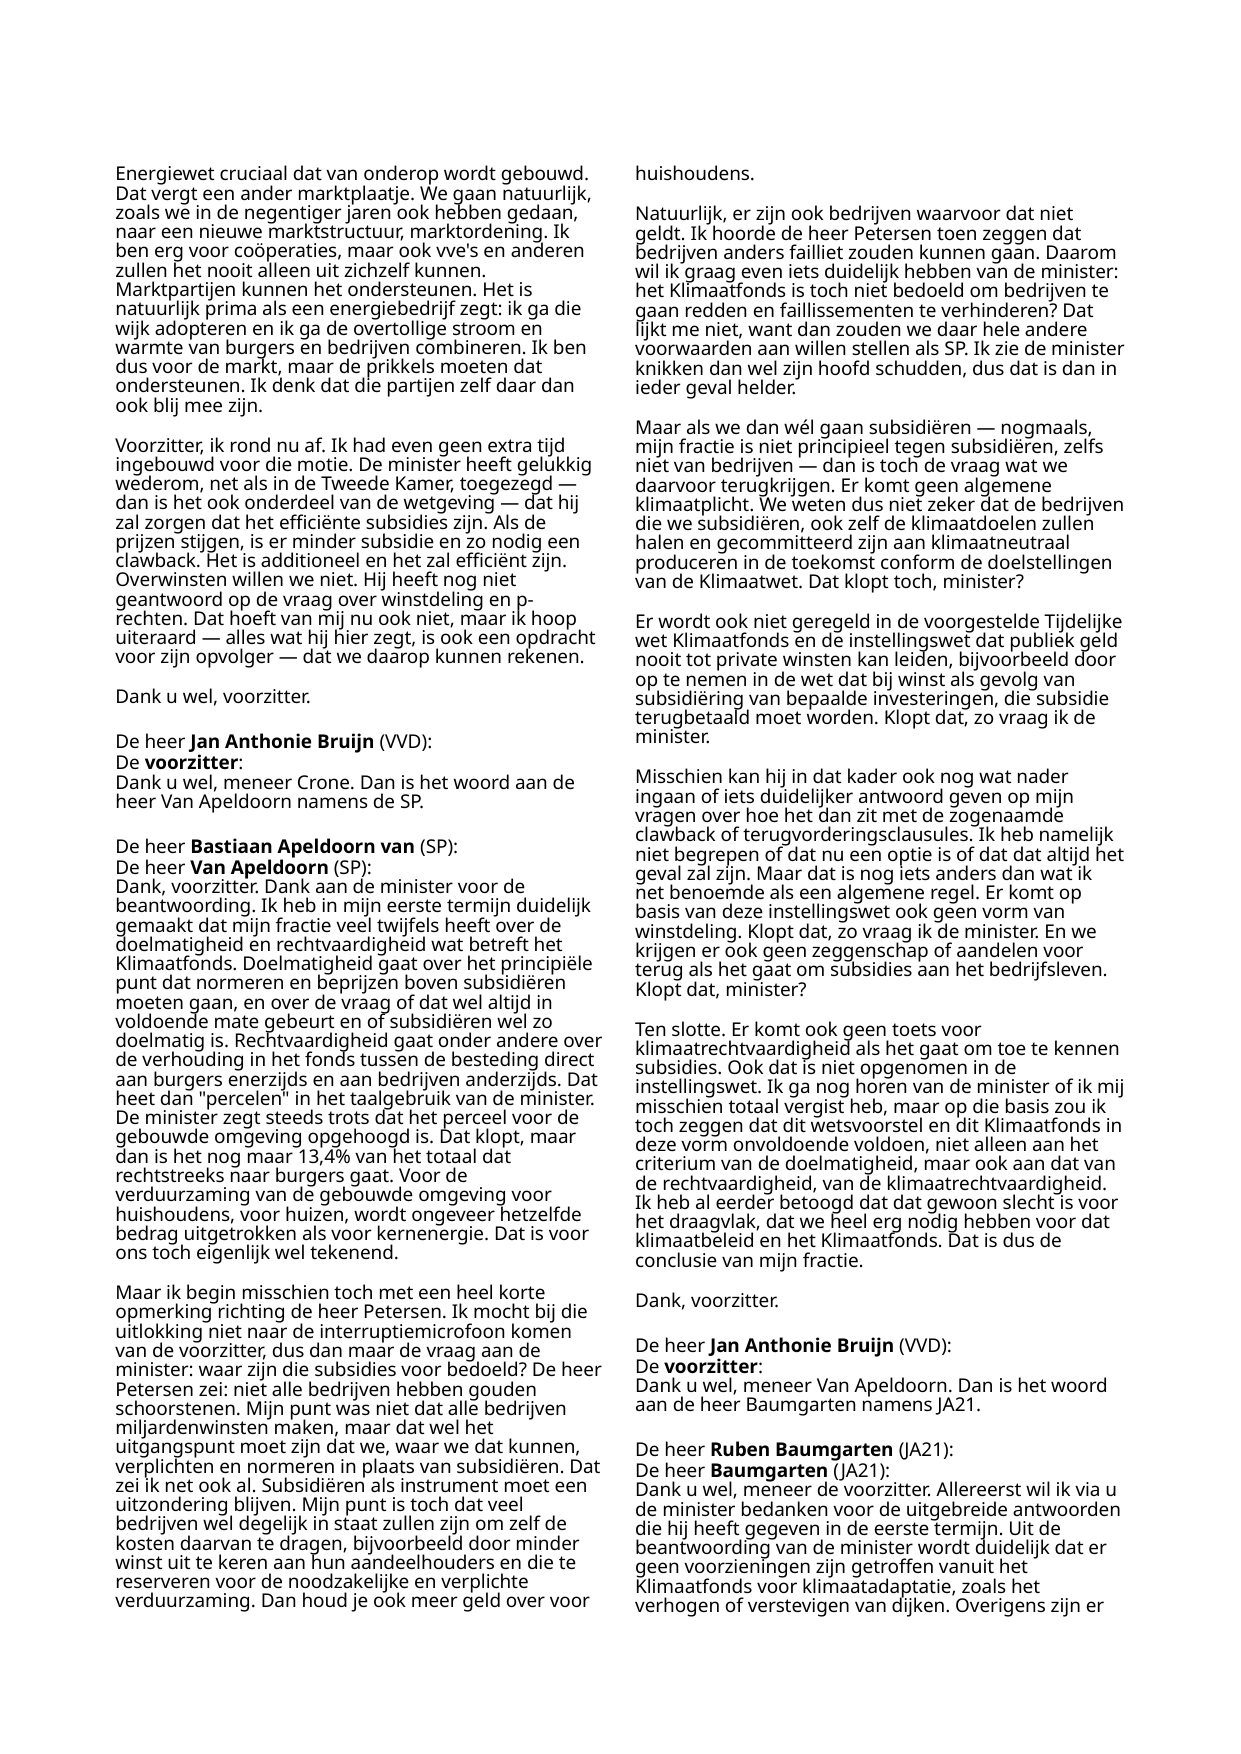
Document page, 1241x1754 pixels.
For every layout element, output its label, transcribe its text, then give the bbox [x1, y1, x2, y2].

text Natuurlijk, er zijn ook bedrijven waarvoor dat niet geldt. Ik hoorde de heer Petersen toen zeggen dat bedrijven anders failliet zouden kunnen gaan. Daarom wil ik graag even iets duidelijk hebben van de minister: het Klimaatfonds is toch niet bedoeld om bedrijven te gaan redden en faillissementen te verhinderen? Dat lijkt me niet, want dan zouden we daar hele andere voorwaarden aan willen stellen als SP. Ik zie de minister knikken dan wel zijn hoofd schudden, dus dat is dan in ieder geval helder. [635, 205, 1125, 398]
text De voorzitter: [635, 1358, 1125, 1377]
text De heer Bastiaan Apeldoorn van (SP): [115, 833, 605, 859]
text Maar ik begin misschien toch met een heel korte opmerking richting de heer Petersen. Ik mocht bij die uitlokking niet naar de interruptiemicrofoon komen van de voorzitter, dus dan maar de vraag aan de minister: waar zijn die subsidies voor bedoeld? De heer Petersen zei: niet alle bedrijven hebben gouden schoorstenen. Mijn punt was niet dat alle bedrijven miljardenwinsten maken, maar dat wel het uitgangspunt moet zijn dat we, waar we dat kunnen, verplichten en normeren in plaats van subsidiëren. Dat zei ik net ook al. Subsidiëren als instrument moet een uitzondering blijven. Mijn punt is toch dat veel bedrijven wel degelijk in staat zullen zijn om zelf de kosten daarvan te dragen, bijvoorbeeld door minder winst uit te keren aan hun aandeelhouders en die te reserveren voor de noodzakelijke en verplichte verduurzaming. Dan houd je ook meer geld over voor [115, 1284, 605, 1612]
text Ten slotte. Er komt ook geen toets voor klimaatrechtvaardigheid als het gaat om toe te kennen subsidies. Ook dat is niet opgenomen in de instellingswet. Ik ga nog horen van de minister of ik mij misschien totaal vergist heb, maar op die basis zou ik toch zeggen dat dit wetsvoorstel en dit Klimaatfonds in deze vorm onvoldoende voldoen, niet alleen aan het criterium van de doelmatigheid, maar ook aan dat van de rechtvaardigheid, van de klimaatrechtvaardigheid. Ik heb al eerder betoogd dat dat gewoon slecht is voor het draagvlak, dat we heel erg nodig hebben voor dat klimaatbeleid en het Klimaatfonds. Dat is dus de conclusie van mijn fractie. [635, 1021, 1125, 1271]
text Dank, voorzitter. [635, 1292, 1125, 1311]
text Dank, voorzitter. Dank aan de minister voor de beantwoording. Ik heb in mijn eerste termijn duidelijk gemaakt dat mijn fractie veel twijfels heeft over de doelmatigheid en rechtvaardigheid wat betreft het Klimaatfonds. Doelmatigheid gaat over het principiële punt dat normeren en beprijzen boven subsidiëren moeten gaan, en over de vraag of dat wel altijd in voldoende mate gebeurt en of subsidiëren wel zo doelmatig is. Rechtvaardigheid gaat onder andere over de verhouding in het fonds tussen de besteding direct aan burgers enerzijds en aan bedrijven anderzijds. Dat heet dan "percelen" in het taalgebruik van de minister. De minister zegt steeds trots dat het perceel voor de gebouwde omgeving opgehoogd is. Dat klopt, maar dan is het nog maar 13,4% van het totaal dat rechtstreeks naar burgers gaat. Voor de verduurzaming van de gebouwde omgeving voor huishoudens, voor huizen, wordt ongeveer hetzelfde bedrag uitgetrokken als voor kernenergie. Dat is voor ons toch eigenlijk wel tekenend. [115, 878, 605, 1263]
text De heer Van Apeldoorn (SP): [115, 859, 605, 878]
text Misschien kan hij in dat kader ook nog wat nader ingaan of iets duidelijker antwoord geven op mijn vragen over hoe het dan zit met de zogenaamde clawback of terugvorderingsclausules. Ik heb namelijk niet begrepen of dat nu een optie is of dat dat altijd het geval zal zijn. Maar dat is nog iets anders dan wat ik net benoemde als een algemene regel. Er komt op basis van deze instellingswet ook geen vorm van winstdeling. Klopt dat, zo vraag ik de minister. En we krijgen er ook geen zeggenschap of aandelen voor terug als het gaat om subsidies aan het bedrijfsleven. Klopt dat, minister? [635, 768, 1125, 1000]
text Dank u wel, voorzitter. [115, 688, 605, 708]
text De heer Ruben Baumgarten (JA21): [635, 1436, 1125, 1462]
text Dank u wel, meneer Van Apeldoorn. Dan is het woord aan de heer Baumgarten namens JA21. [635, 1377, 1125, 1415]
text Er wordt ook niet geregeld in de voorgestelde Tijdelijke wet Klimaatfonds en de instellingswet dat publiek geld nooit tot private winsten kan leiden, bijvoorbeeld door op te nemen in de wet dat bij winst als gevolg van subsidiëring van bepaalde investeringen, die subsidie terugbetaald moet worden. Klopt dat, zo vraag ik de minister. [635, 613, 1125, 748]
text De heer Jan Anthonie Bruijn (VVD): [115, 729, 605, 754]
text De heer Baumgarten (JA21): [635, 1462, 1125, 1481]
text huishoudens. [635, 165, 1125, 184]
text De voorzitter: [115, 754, 605, 774]
text Dank u wel, meneer Crone. Dan is het woord aan de heer Van Apeldoorn namens de SP. [115, 774, 605, 812]
text De heer Jan Anthonie Bruijn (VVD): [635, 1332, 1125, 1358]
text Voorzitter, ik rond nu af. Ik had even geen extra tijd ingebouwd voor die motie. De minister heeft gelukkig wederom, net als in de Tweede Kamer, toegezegd — dan is het ook onderdeel van de wetgeving — dat hij zal zorgen dat het efficiënte subsidies zijn. Als de prijzen stijgen, is er minder subsidie en zo nodig een clawback. Het is additioneel en het zal efficiënt zijn. Overwinsten willen we niet. Hij heeft nog niet geantwoord op de vraag over winstdeling en p-rechten. Dat hoeft van mij nu ook niet, maar ik hoop uiteraard — alles wat hij hier zegt, is ook een opdracht voor zijn opvolger — dat we daarop kunnen rekenen. [115, 437, 605, 668]
text Dank u wel, meneer de voorzitter. Allereerst wil ik via u de minister bedanken voor de uitgebreide antwoorden die hij heeft gegeven in de eerste termijn. Uit de beantwoording van de minister wordt duidelijk dat er geen voorzieningen zijn getroffen vanuit het Klimaatfonds voor klimaatadaptatie, zoals het verhogen of verstevigen van dijken. Overigens zijn er [635, 1481, 1125, 1616]
text Maar als we dan wél gaan subsidiëren — nogmaals, mijn fractie is niet principieel tegen subsidiëren, zelfs niet van bedrijven — dan is toch de vraag wat we daarvoor terugkrijgen. Er komt geen algemene klimaatplicht. We weten dus niet zeker dat de bedrijven die we subsidiëren, ook zelf de klimaatdoelen zullen halen en gecommitteerd zijn aan klimaatneutraal produceren in de toekomst conform de doelstellingen van de Klimaatwet. Dat klopt toch, minister? [635, 419, 1125, 592]
text Energiewet cruciaal dat van onderop wordt gebouwd. Dat vergt een ander marktplaatje. We gaan natuurlijk, zoals we in de negentiger jaren ook hebben gedaan, naar een nieuwe marktstructuur, marktordening. Ik ben erg voor coöperaties, maar ook vve's en anderen zullen het nooit alleen uit zichzelf kunnen. Marktpartijen kunnen het ondersteunen. Het is natuurlijk prima als een energiebedrijf zegt: ik ga die wijk adopteren en ik ga de overtollige stroom en warmte van burgers en bedrijven combineren. Ik ben dus voor de markt, maar de prikkels moeten dat ondersteunen. Ik denk dat die partijen zelf daar dan ook blij mee zijn. [115, 165, 605, 416]
